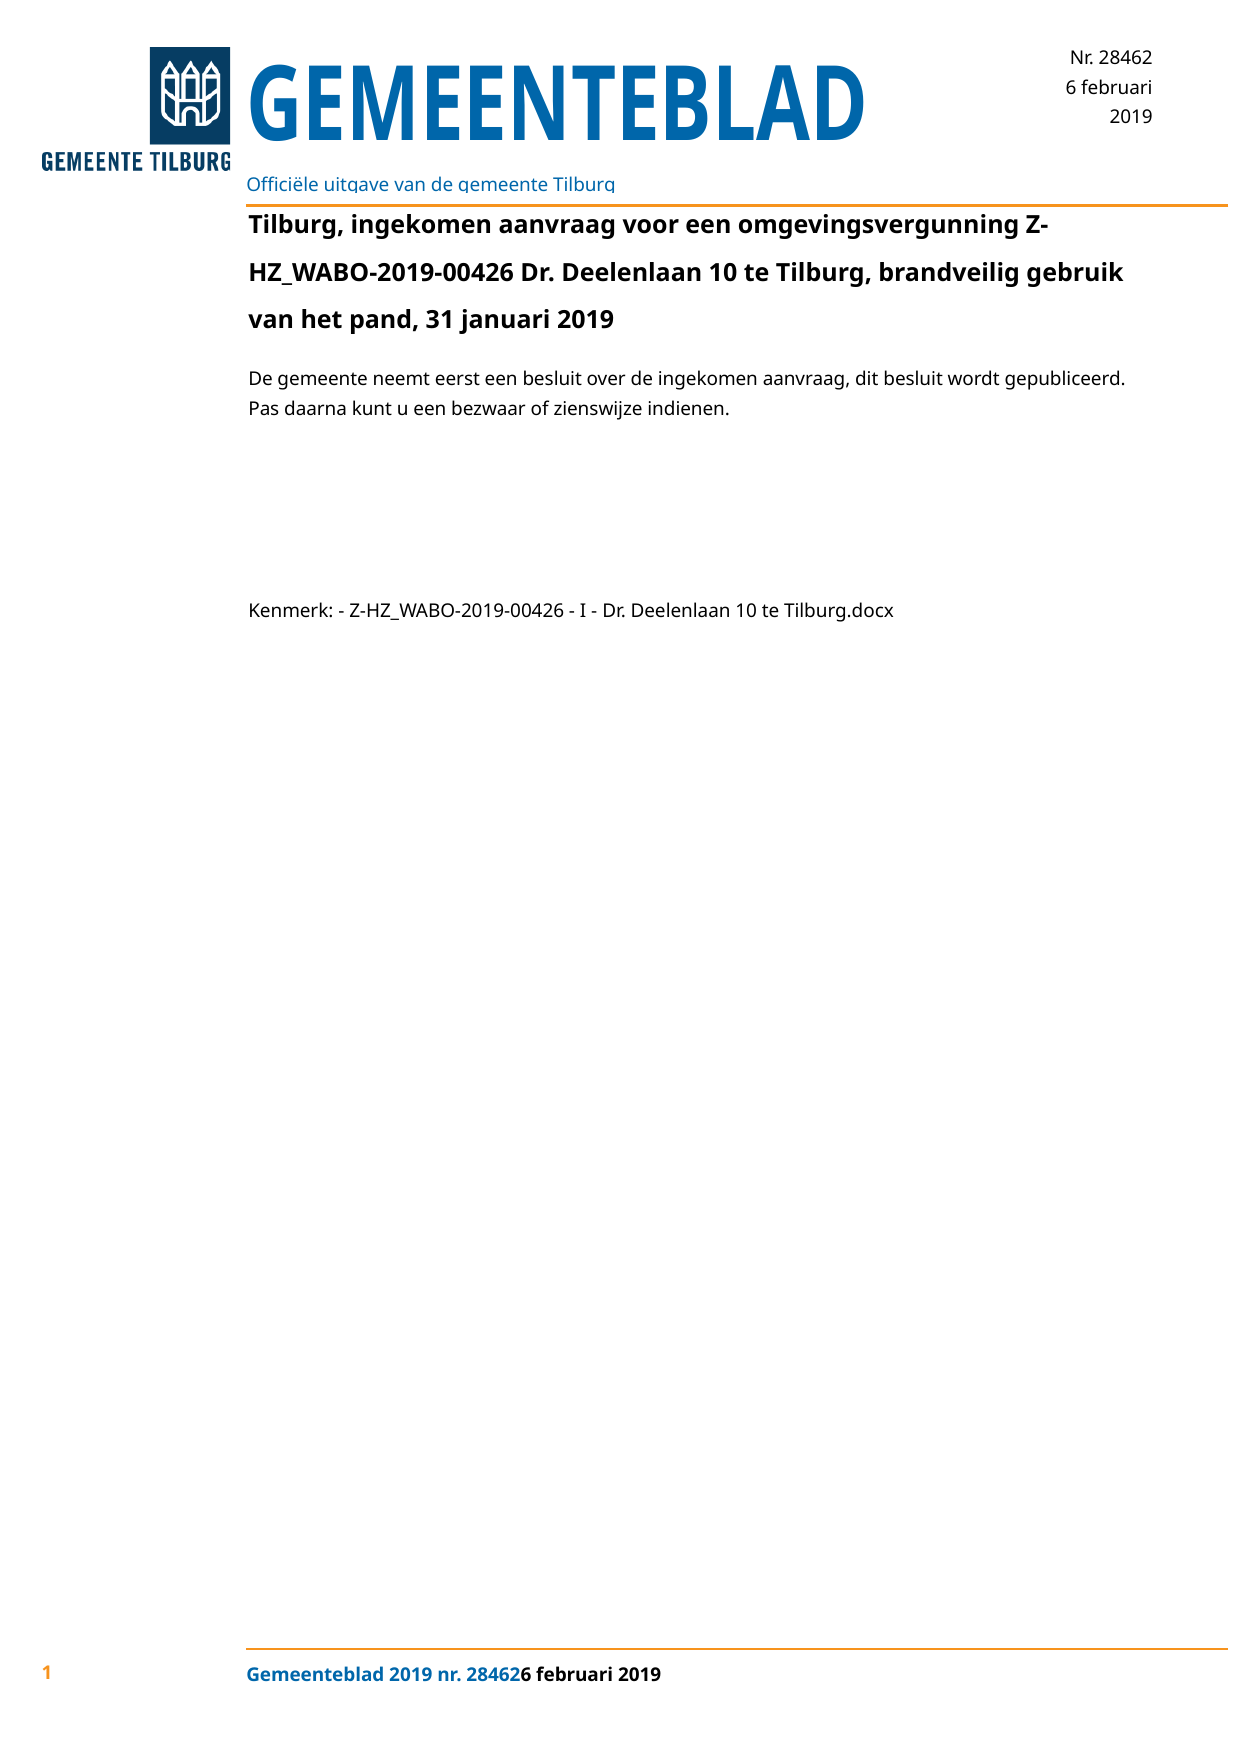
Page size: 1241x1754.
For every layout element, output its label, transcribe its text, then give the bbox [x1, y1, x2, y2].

text Tilburg, ingekomen aanvraag voor een omgevingsvergunning Z-HZ_WABO-2019-00426 Dr. Deelenlaan 10 te Tilburg, brandveilig gebruik van het pand, 31 januari 2019 [248, 207, 1152, 336]
text Kenmerk: - Z-HZ_WABO-2019-00426 - I - Dr. Deelenlaan 10 te Tilburg.docx [248, 597, 1152, 622]
picture [41, 47, 231, 172]
text De gemeente neemt eerst een besluit over de ingekomen aanvraag, dit besluit wordt gepubliceerd. Pas daarna kunt u een bezwaar of zienswijze indienen. [248, 366, 1152, 421]
